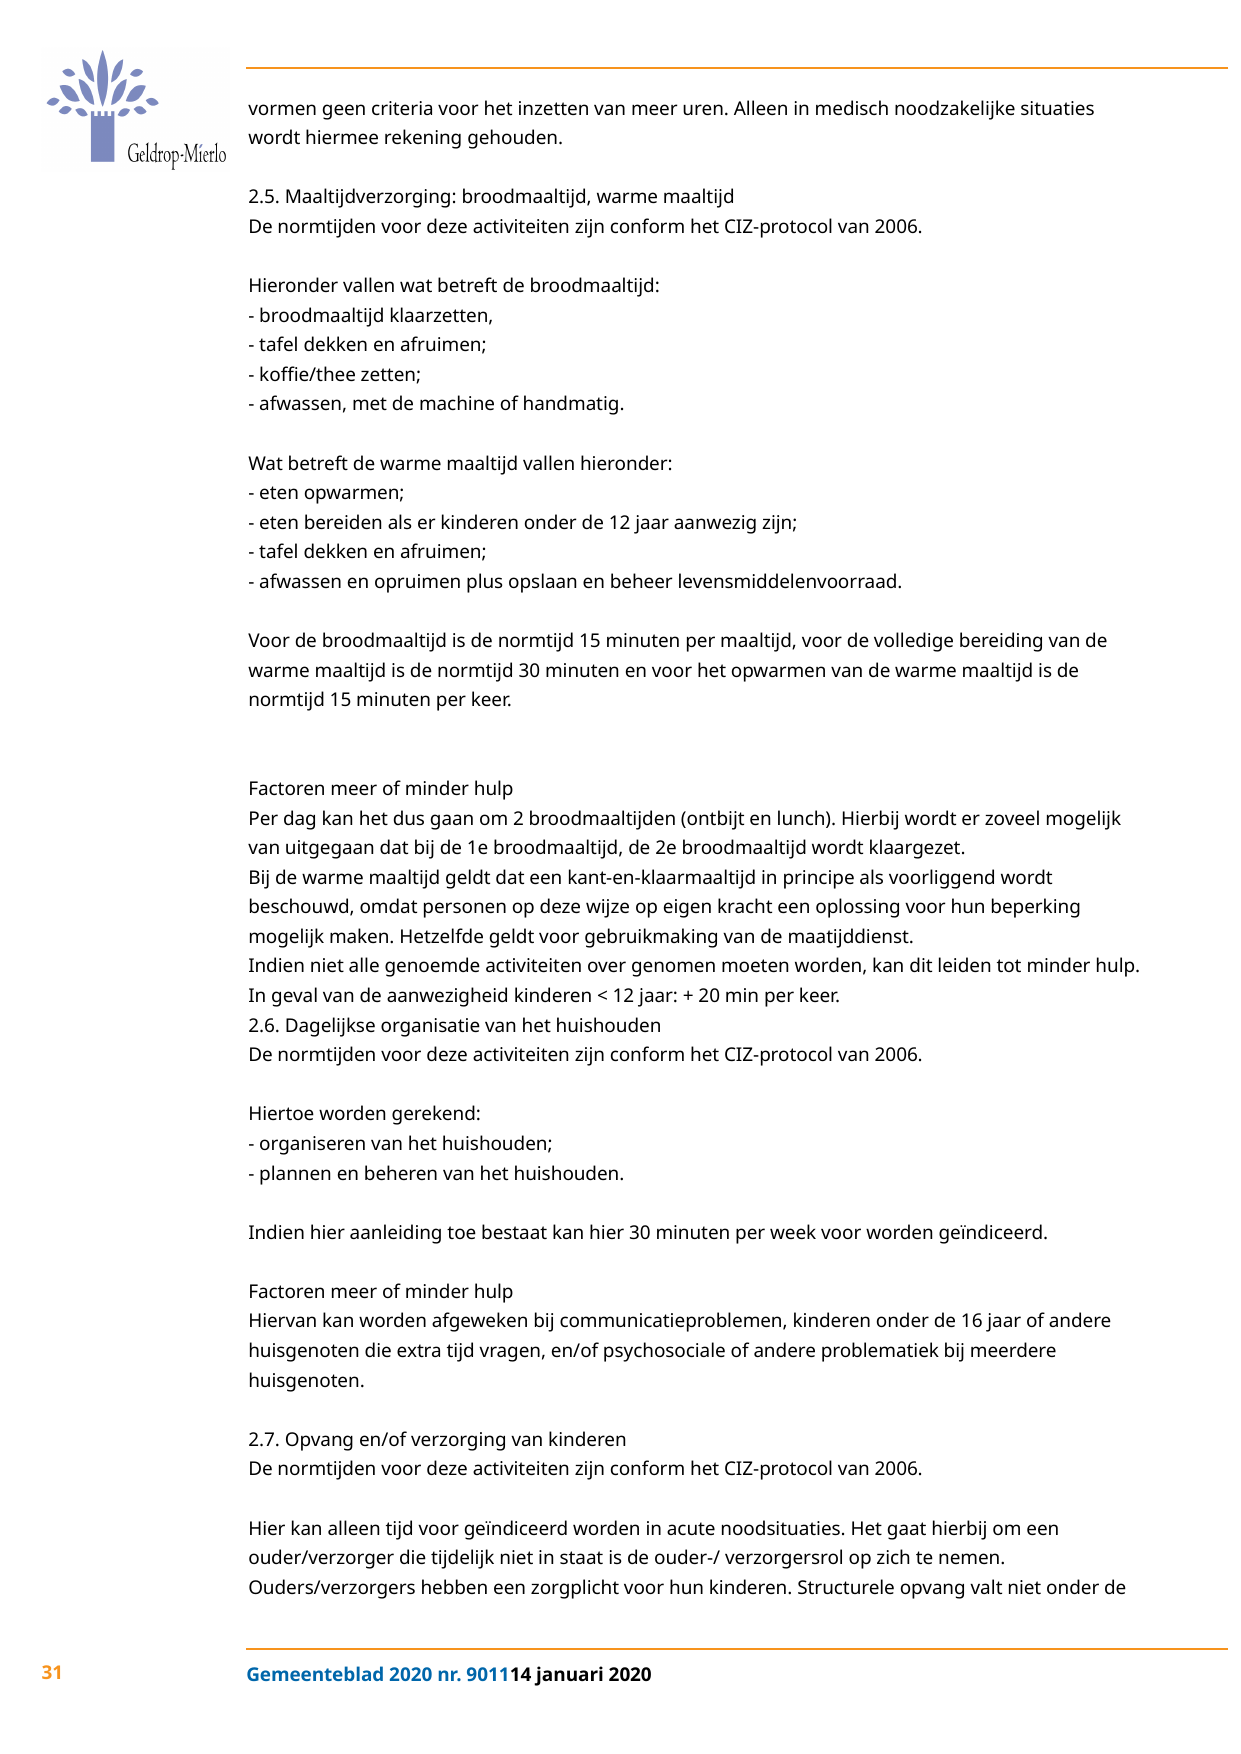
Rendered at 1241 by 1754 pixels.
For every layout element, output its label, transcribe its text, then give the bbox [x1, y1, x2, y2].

text - tafel dekken en afruimen; [248, 538, 1152, 564]
text De normtijden voor deze activiteiten zijn conform het CIZ-protocol van 2006. [248, 213, 1152, 239]
text De normtijden voor deze activiteiten zijn conform het CIZ-protocol van 2006. [248, 1041, 1152, 1067]
text Factoren meer of minder hulp [248, 775, 1152, 801]
text Hiertoe worden gerekend: [248, 1101, 1152, 1126]
text 2.5. Maaltijdverzorging: broodmaaltijd, warme maaltijd [248, 183, 1152, 209]
text - koffie/thee zetten; [248, 361, 1152, 387]
text - afwassen en opruimen plus opslaan en beheer levensmiddelenvoorraad. [248, 568, 1152, 594]
text - plannen en beheren van het huishouden. [248, 1160, 1152, 1186]
text - afwassen, met de machine of handmatig. [248, 391, 1152, 416]
text Voor de broodmaaltijd is de normtijd 15 minuten per maaltijd, voor de volledige bereiding van de warme maaltijd is de normtijd 30 minuten en voor het opwarmen van de warme maaltijd is de normtijd 15 minuten per keer. [248, 627, 1152, 712]
text Hiervan kan worden afgeweken bij communicatieproblemen, kinderen onder de 16 jaar of andere huisgenoten die extra tijd vragen, en/of psychosociale of andere problematiek bij meerdere huisgenoten. [248, 1308, 1152, 1393]
text 2.6. Dagelijkse organisatie van het huishouden [248, 1012, 1152, 1038]
text Indien niet alle genoemde activiteiten over genomen moeten worden, kan dit leiden tot minder hulp. [248, 953, 1152, 978]
text Indien hier aanleiding toe bestaat kan hier 30 minuten per week voor worden geïndiceerd. [248, 1219, 1152, 1245]
text Per dag kan het dus gaan om 2 broodmaaltijden (ontbijt en lunch). Hierbij wordt er zoveel mogelijk van uitgegaan dat bij de 1e broodmaaltijd, de 2e broodmaaltijd wordt klaargezet. [248, 805, 1152, 860]
text - tafel dekken en afruimen; [248, 331, 1152, 357]
picture [41, 47, 231, 172]
text vormen geen criteria voor het inzetten van meer uren. Alleen in medisch noodzakelijke situaties wordt hiermee rekening gehouden. [248, 95, 1152, 150]
text Hier kan alleen tijd voor geïndiceerd worden in acute noodsituaties. Het gaat hierbij om een ouder/verzorger die tijdelijk niet in staat is de ouder-/ verzorgersrol op zich te nemen. Ouders/verzorgers hebben een zorgplicht voor hun kinderen. Structurele opvang valt niet onder de [248, 1515, 1152, 1600]
text Factoren meer of minder hulp [248, 1278, 1152, 1304]
text In geval van de aanwezigheid kinderen < 12 jaar: + 20 min per keer. [248, 982, 1152, 1008]
text Hieronder vallen wat betreft de broodmaaltijd: [248, 272, 1152, 298]
text - organiseren van het huishouden; [248, 1130, 1152, 1156]
text - eten bereiden als er kinderen onder de 12 jaar aanwezig zijn; [248, 509, 1152, 535]
text - broodmaaltijd klaarzetten, [248, 302, 1152, 328]
text - eten opwarmen; [248, 479, 1152, 505]
text Bij de warme maaltijd geldt dat een kant-en-klaarmaaltijd in principe als voorliggend wordt beschouwd, omdat personen op deze wijze op eigen kracht een oplossing voor hun beperking mogelijk maken. Hetzelfde geldt voor gebruikmaking van de maatijddienst. [248, 864, 1152, 949]
text De normtijden voor deze activiteiten zijn conform het CIZ-protocol van 2006. [248, 1456, 1152, 1481]
text Wat betreft de warme maaltijd vallen hieronder: [248, 450, 1152, 476]
text 2.7. Opvang en/of verzorging van kinderen [248, 1426, 1152, 1452]
